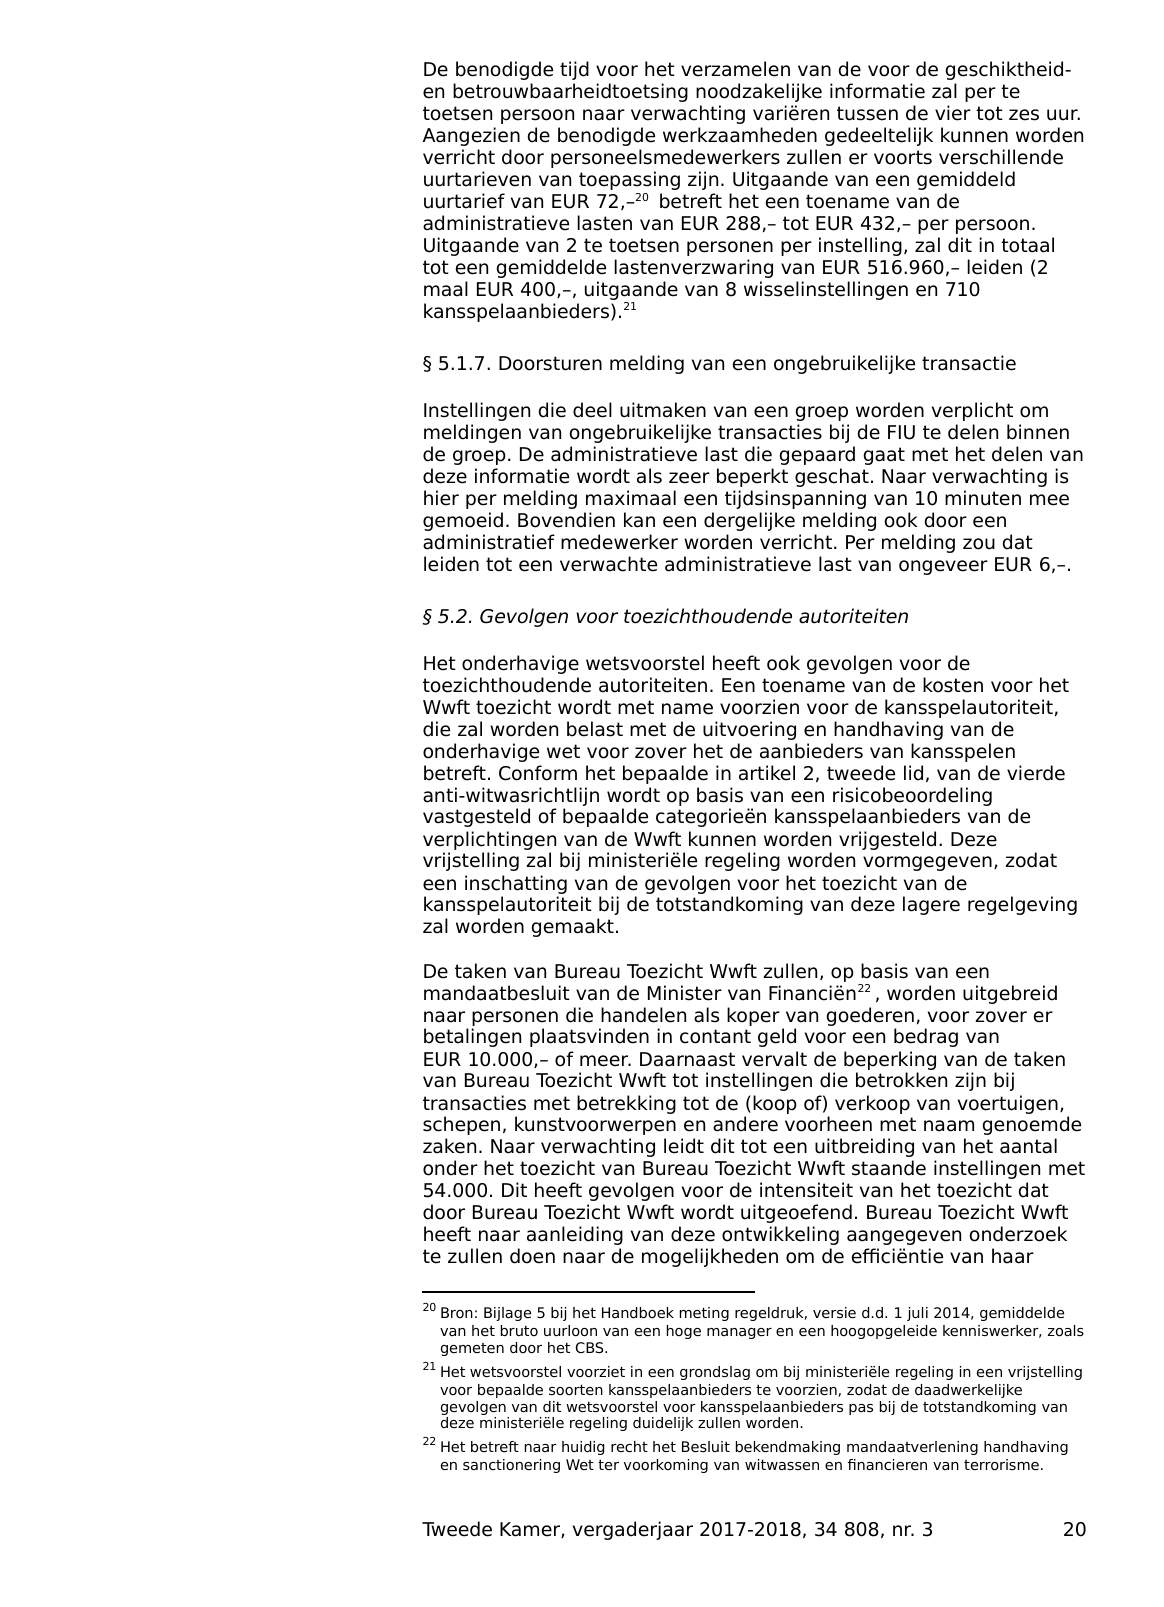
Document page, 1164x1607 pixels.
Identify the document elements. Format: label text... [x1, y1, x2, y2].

text De taken van Bureau Toezicht Wwft zullen, op basis van een mandaatbesluit van de Minister van Financiën, worden uitgebreid naar personen die handelen als koper van goederen, voor zover er betalingen plaatsvinden in contant geld voor een bedrag van EUR 10.000,– of meer. Daarnaast vervalt de beperking van de taken van Bureau Toezicht Wwft tot instellingen die betrokken zijn bij transacties met betrekking tot de (koop of) verkoop van voertuigen, schepen, kunstvoorwerpen en andere voorheen met naam genoemde zaken. Naar verwachting leidt dit tot een uitbreiding van het aantal onder het toezicht van Bureau Toezicht Wwft staande instellingen met 54.000. Dit heeft gevolgen voor de intensiteit van het toezicht dat door Bureau Toezicht Wwft wordt uitgeoefend. Bureau Toezicht Wwft heeft naar aanleiding van deze ontwikkeling aangegeven onderzoek te zullen doen naar de mogelijkheden om de efficiëntie van haar [422, 961, 1087, 1268]
subtitle § 5.2. Gevolgen voor toezichthoudende autoriteiten [422, 606, 1087, 628]
text Het betreft naar huidig recht het Besluit bekendmaking mandaatverlening handhaving en sanctionering Wet ter voorkoming van witwassen en financieren van terrorisme. [422, 1435, 1087, 1474]
subtitle § 5.1.7. Doorsturen melding van een ongebruikelijke transactie [422, 353, 1087, 375]
text De benodigde tijd voor het verzamelen van de voor de geschiktheid- en betrouwbaarheidtoetsing noodzakelijke informatie zal per te toetsen persoon naar verwachting variëren tussen de vier tot zes uur. Aangezien de benodigde werkzaamheden gedeeltelijk kunnen worden verricht door personeelsmedewerkers zullen er voorts verschillende uurtarieven van toepassing zijn. Uitgaande van een gemiddeld uurtarief van EUR 72,– betreft het een toename van de administratieve lasten van EUR 288,– tot EUR 432,– per persoon. Uitgaande van 2 te toetsen personen per instelling, zal dit in totaal tot een gemiddelde lastenverzwaring van EUR 516.960,– leiden (2 maal EUR 400,–, uitgaande van 8 wisselinstellingen en 710 kansspelaanbieders). [422, 59, 1087, 323]
text Instellingen die deel uitmaken van een groep worden verplicht om meldingen van ongebruikelijke transacties bij de FIU te delen binnen de groep. De administratieve last die gepaard gaat met het delen van deze informatie wordt als zeer beperkt geschat. Naar verwachting is hier per melding maximaal een tijdsinspanning van 10 minuten mee gemoeid. Bovendien kan een dergelijke melding ook door een administratief medewerker worden verricht. Per melding zou dat leiden tot een verwachte administratieve last van ongeveer EUR 6,–. [422, 400, 1087, 576]
text Bron: Bijlage 5 bij het Handboek meting regeldruk, versie d.d. 1 juli 2014, gemiddelde van het bruto uurloon van een hoge manager en een hoogopgeleide kenniswerker, zoals gemeten door het CBS. [422, 1301, 1087, 1357]
text Het onderhavige wetsvoorstel heeft ook gevolgen voor de toezichthoudende autoriteiten. Een toename van de kosten voor het Wwft toezicht wordt met name voorzien voor de kansspelautoriteit, die zal worden belast met de uitvoering en handhaving van de onderhavige wet voor zover het de aanbieders van kansspelen betreft. Conform het bepaalde in artikel 2, tweede lid, van de vierde anti-witwasrichtlijn wordt op basis van een risicobeoordeling vastgesteld of bepaalde categorieën kansspelaanbieders van de verplichtingen van de Wwft kunnen worden vrijgesteld. Deze vrijstelling zal bij ministeriële regeling worden vormgegeven, zodat een inschatting van de gevolgen voor het toezicht van de kansspelautoriteit bij de totstandkoming van deze lagere regelgeving zal worden gemaakt. [422, 653, 1087, 938]
text Het wetsvoorstel voorziet in een grondslag om bij ministeriële regeling in een vrijstelling voor bepaalde soorten kansspelaanbieders te voorzien, zodat de daadwerkelijke gevolgen van dit wetsvoorstel voor kansspelaanbieders pas bij de totstandkoming van deze ministeriële regeling duidelijk zullen worden. [422, 1360, 1087, 1432]
